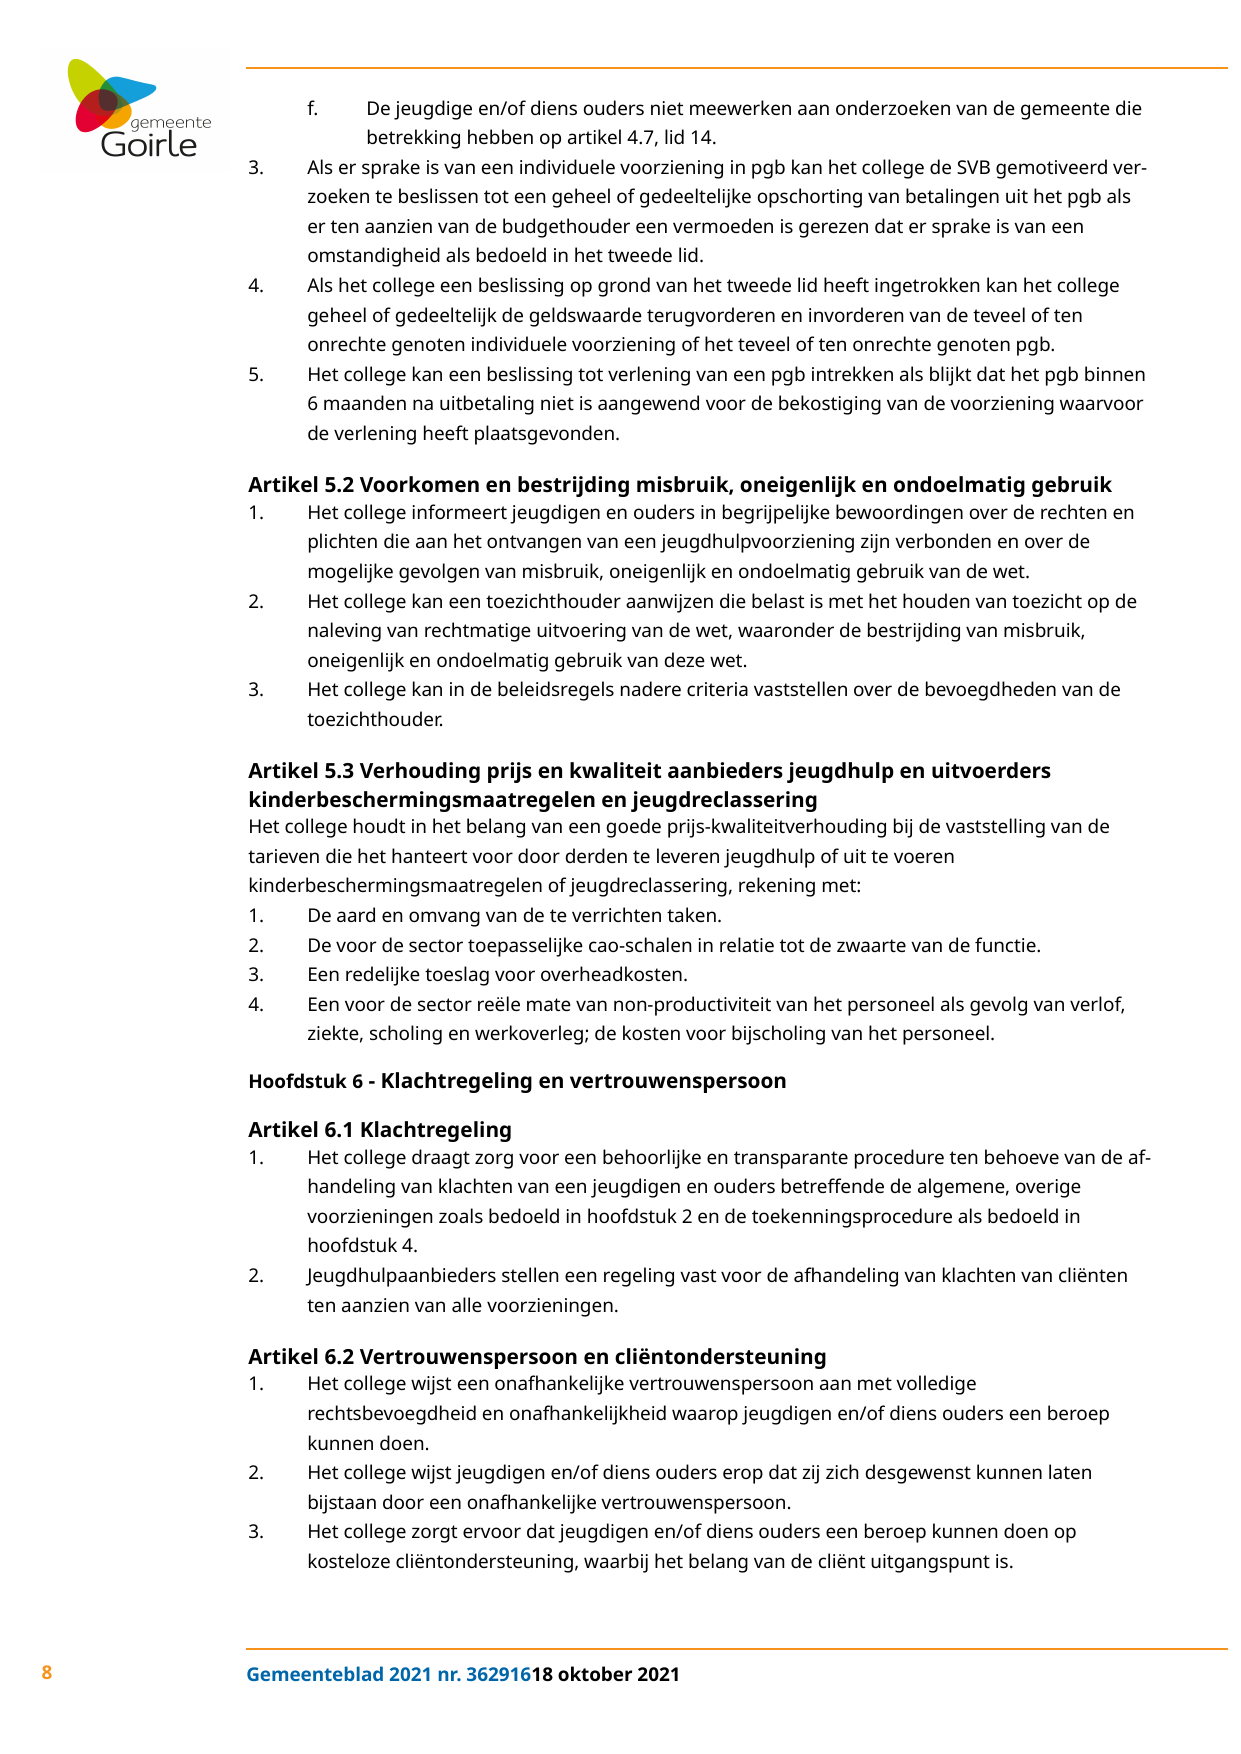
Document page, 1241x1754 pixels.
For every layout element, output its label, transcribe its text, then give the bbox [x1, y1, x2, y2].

text Het college houdt in het belang van een goede prijs-kwaliteitverhouding bij de vaststelling van de tarieven die het hanteert voor door derden te leveren jeugdhulp of uit te voeren kinderbeschermingsmaatregelen of jeugdreclassering, rekening met: [248, 813, 1152, 898]
list Het college wijst jeugdigen en/of diens ouders erop dat zij zich desgewenst kunnen laten bijstaan door een onafhankelijke vertrouwenspersoon. [248, 1459, 1152, 1515]
list Het college kan in de beleidsregels nadere criteria vaststellen over de bevoegdheden van de toezichthouder. [248, 677, 1152, 732]
list Het college wijst een onafhankelijke vertrouwenspersoon aan met volledige rechtsbevoegdheid en onafhankelijkheid waarop jeugdigen en/of diens ouders een beroep kunnen doen. [248, 1371, 1152, 1456]
list Een voor de sector reële mate van non-productiviteit van het personeel als gevolg van verlof, ziekte, scholing en werkoverleg; de kosten voor bijscholing van het personeel. [248, 991, 1152, 1046]
list Als er sprake is van een individuele voorziening in pgb kan het college de SVB gemotiveerd ver- zoeken te beslissen tot een geheel of gedeeltelijke opschorting van betalingen uit het pgb als er ten aanzien van de budgethouder een vermoeden is gerezen dat er sprake is van een omstandigheid als bedoeld in het tweede lid. [248, 154, 1152, 268]
text Hoofdstuk 6 - Klachtregeling en vertrouwenspersoon [248, 1066, 1152, 1094]
list De voor de sector toepasselijke cao-schalen in relatie tot de zwaarte van de functie. [248, 932, 1152, 957]
list Het college zorgt ervoor dat jeugdigen en/of diens ouders een beroep kunnen doen op kosteloze cliëntondersteuning, waarbij het belang van de cliënt uitgangspunt is. [248, 1518, 1152, 1574]
list Een redelijke toeslag voor overheadkosten. [248, 961, 1152, 987]
list Het college draagt zorg voor een behoorlijke en transparante procedure ten behoeve van de af- handeling van klachten van een jeugdigen en ouders betreffende de algemene, overige voorzieningen zoals bedoeld in hoofdstuk 2 en de toekenningsprocedure als bedoeld in hoofdstuk 4. [248, 1144, 1152, 1258]
text Artikel 6.1 Klachtregeling [248, 1115, 1152, 1144]
list Als het college een beslissing op grond van het tweede lid heeft ingetrokken kan het college geheel of gedeeltelijk de geldswaarde terugvorderen en invorderen van de teveel of ten onrechte genoten individuele voorziening of het teveel of ten onrechte genoten pgb. [248, 272, 1152, 357]
text Artikel 5.2 Voorkomen en bestrijding misbruik, oneigenlijk en ondoelmatig gebruik [248, 471, 1152, 499]
text Artikel 6.2 Vertrouwenspersoon en cliëntondersteuning [248, 1342, 1152, 1371]
list Het college kan een toezichthouder aanwijzen die belast is met het houden van toezicht op de naleving van rechtmatige uitvoering van de wet, waaronder de bestrijding van misbruik, oneigenlijk en ondoelmatig gebruik van deze wet. [248, 588, 1152, 673]
list Jeugdhulpaanbieders stellen een regeling vast voor de afhandeling van klachten van cliënten ten aanzien van alle voorzieningen. [248, 1262, 1152, 1317]
list De aard en omvang van de te verrichten taken. [248, 902, 1152, 928]
list De jeugdige en/of diens ouders niet meewerken aan onderzoeken van de gemeente die betrekking hebben op artikel 4.7, lid 14. [307, 95, 1152, 150]
text Artikel 5.3 Verhouding prijs en kwaliteit aanbieders jeugdhulp en uitvoerders kinderbeschermingsmaatregelen en jeugdreclassering [248, 757, 1152, 813]
list Het college informeert jeugdigen en ouders in begrijpelijke bewoordingen over de rechten en plichten die aan het ontvangen van een jeugdhulpvoorziening zijn verbonden en over de mogelijke gevolgen van misbruik, oneigenlijk en ondoelmatig gebruik van de wet. [248, 499, 1152, 584]
picture [41, 47, 231, 172]
list Het college kan een beslissing tot verlening van een pgb intrekken als blijkt dat het pgb binnen 6 maanden na uitbetaling niet is aangewend voor de bekostiging van de voorziening waarvoor de verlening heeft plaatsgevonden. [248, 361, 1152, 446]
